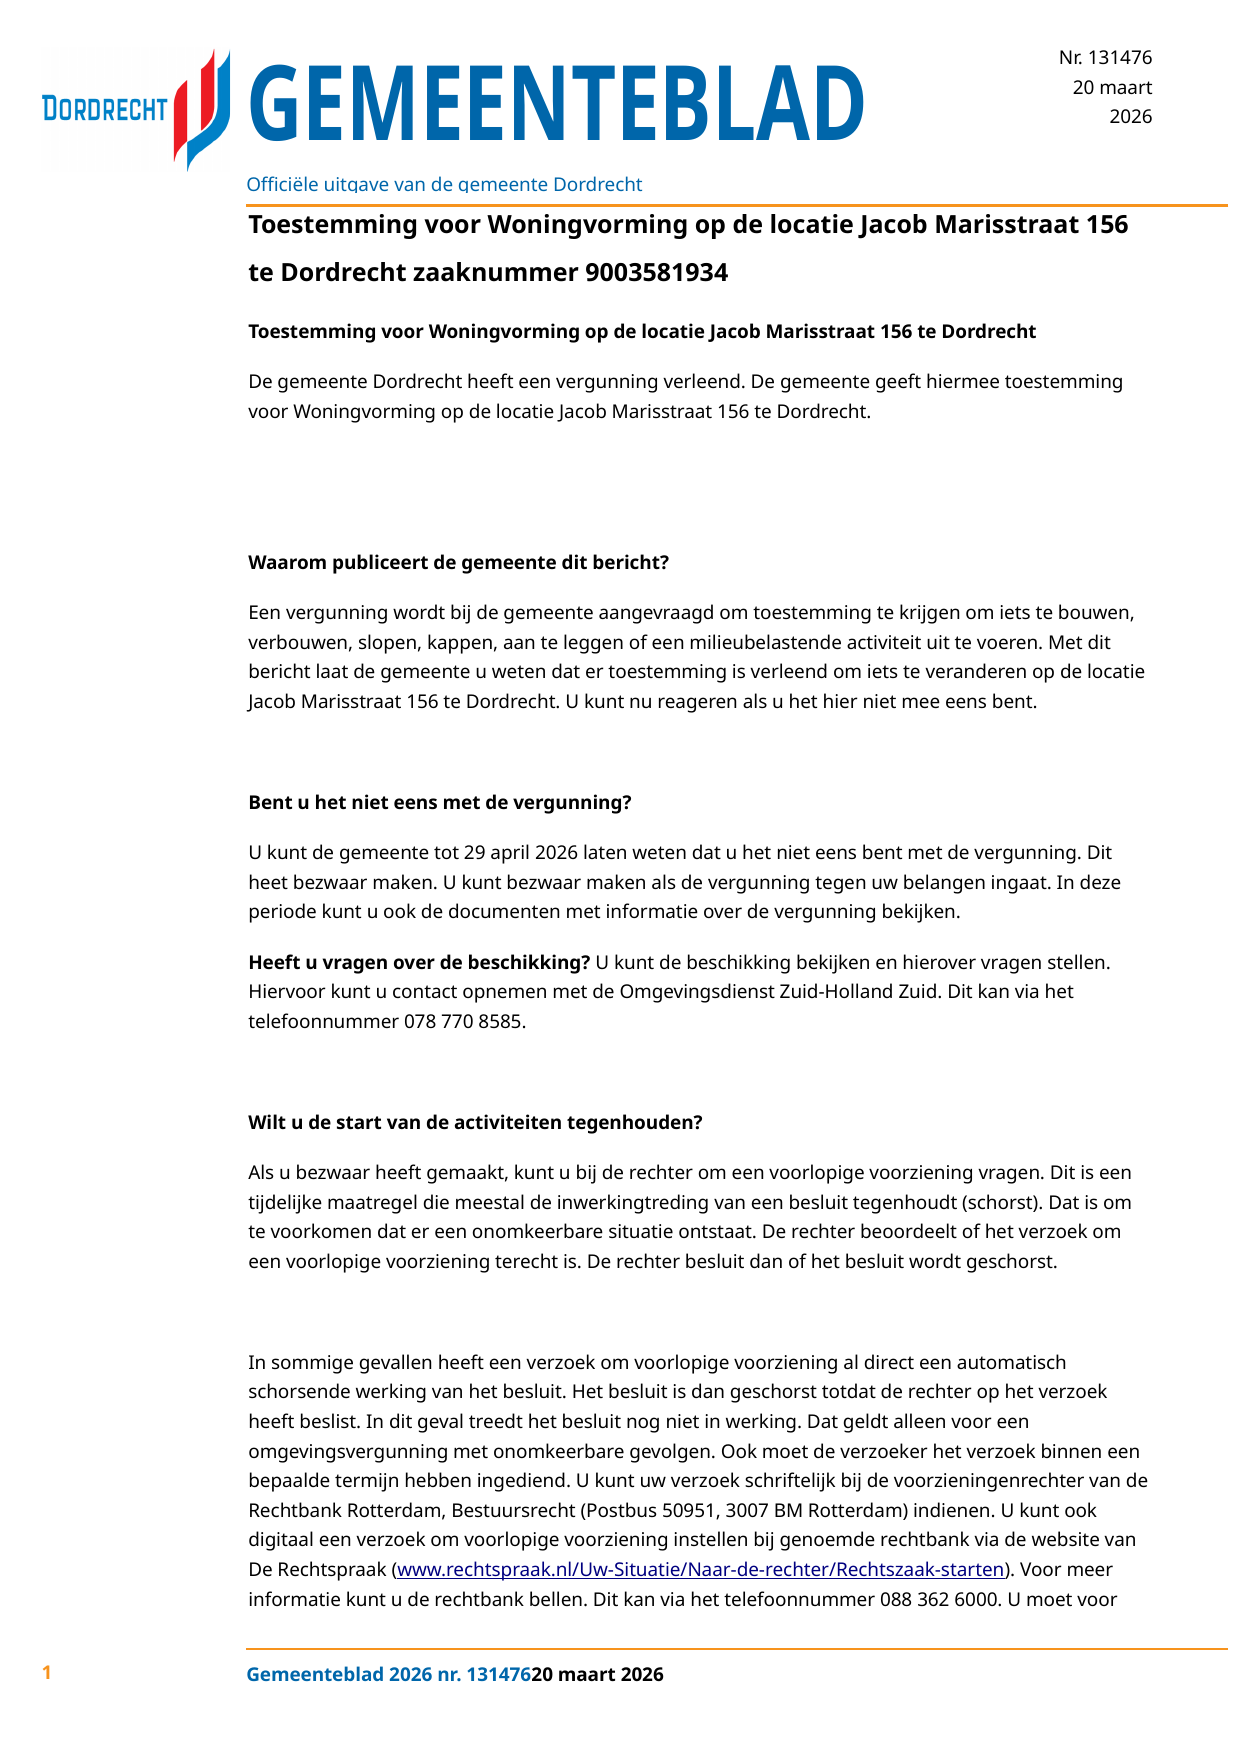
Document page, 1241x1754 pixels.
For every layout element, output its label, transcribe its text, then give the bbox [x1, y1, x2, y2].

picture [41, 47, 231, 172]
text Als u bezwaar heeft gemaakt, kunt u bij de rechter om een voorlopige voorziening vragen. Dit is een tijdelijke maatregel die meestal de inwerkingtreding van een besluit tegenhoudt (schorst). Dat is om te voorkomen dat er een onomkeerbare situatie ontstaat. De rechter beoordeelt of het verzoek om een voorlopige voorziening terecht is. De rechter besluit dan of het besluit wordt geschorst. [248, 1159, 1152, 1274]
text In sommige gevallen heeft een verzoek om voorlopige voorziening al direct een automatisch schorsende werking van het besluit. Het besluit is dan geschorst totdat de rechter op het verzoek heeft beslist. In dit geval treedt het besluit nog niet in werking. Dat geldt alleen voor een omgevingsvergunning met onomkeerbare gevolgen. Ook moet de verzoeker het verzoek binnen een bepaalde termijn hebben ingediend. U kunt uw verzoek schriftelijk bij de voorzieningenrechter van de Rechtbank Rotterdam, Bestuursrecht (Postbus 50951, 3007 BM Rotterdam) indienen. U kunt ook digitaal een verzoek om voorlopige voorziening instellen bij genoemde rechtbank via de website van De Rechtspraak (www.rechtspraak.nl/Uw-Situatie/Naar-de-rechter/Rechtszaak-starten). Voor meer informatie kunt u de rechtbank bellen. Dit kan via het telefoonnummer 088 362 6000. U moet voor [248, 1349, 1152, 1612]
text Een vergunning wordt bij de gemeente aangevraagd om toestemming te krijgen om iets te bouwen, verbouwen, slopen, kappen, aan te leggen of een milieubelastende activiteit uit te voeren. Met dit bericht laat de gemeente u weten dat er toestemming is verleend om iets te veranderen op de locatie Jacob Marisstraat 156 te Dordrecht. U kunt nu reageren als u het hier niet mee eens bent. [248, 599, 1152, 714]
text Bent u het niet eens met de vergunning? [248, 789, 1152, 815]
text Heeft u vragen over de beschikking? U kunt de beschikking bekijken en hierover vragen stellen. Hiervoor kunt u contact opnemen met de Omgevingsdienst Zuid-Holland Zuid. Dit kan via het telefoonnummer 078 770 8585. [248, 949, 1152, 1034]
text Waarom publiceert de gemeente dit bericht? [248, 549, 1152, 575]
text U kunt de gemeente tot 29 april 2026 laten weten dat u het niet eens bent met de vergunning. Dit heet bezwaar maken. U kunt bezwaar maken als de vergunning tegen uw belangen ingaat. In deze periode kunt u ook de documenten met informatie over de vergunning bekijken. [248, 839, 1152, 924]
text Wilt u de start van de activiteiten tegenhouden? [248, 1109, 1152, 1135]
text Toestemming voor Woningvorming op de locatie Jacob Marisstraat 156 te Dordrecht [248, 318, 1152, 344]
text De gemeente Dordrecht heeft een vergunning verleend. De gemeente geeft hiermee toestemming voor Woningvorming op de locatie Jacob Marisstraat 156 te Dordrecht. [248, 368, 1152, 424]
text Toestemming voor Woningvorming op de locatie Jacob Marisstraat 156 te Dordrecht zaaknummer 9003581934 [248, 207, 1152, 288]
